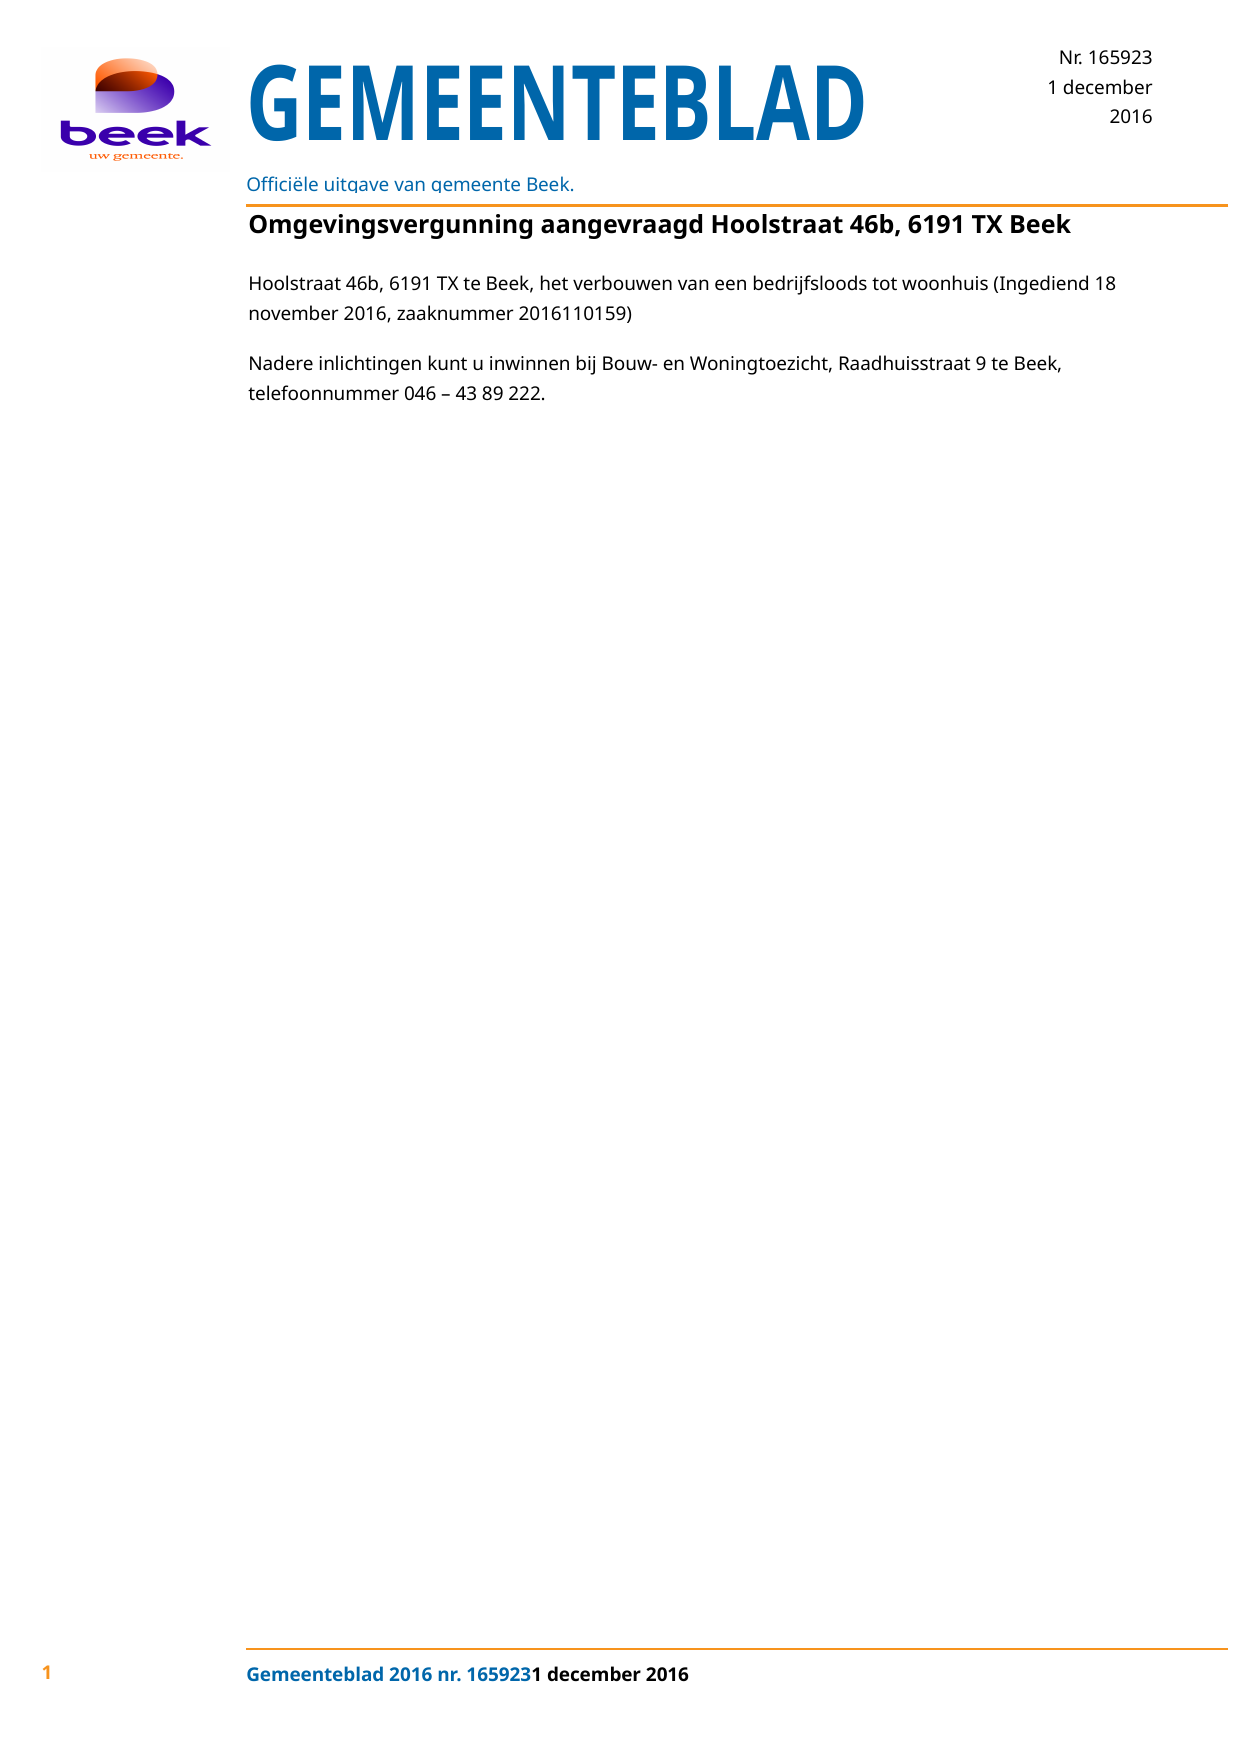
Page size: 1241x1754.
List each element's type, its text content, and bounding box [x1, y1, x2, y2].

text Nadere inlichtingen kunt u inwinnen bij Bouw- en Woningtoezicht, Raadhuisstraat 9 te Beek, telefoonnummer 046 – 43 89 222. [248, 350, 1152, 406]
text Hoolstraat 46b, 6191 TX te Beek, het verbouwen van een bedrijfsloods tot woonhuis (Ingediend 18 november 2016, zaaknummer 2016110159) [248, 270, 1152, 326]
picture [41, 47, 231, 172]
text Omgevingsvergunning aangevraagd Hoolstraat 46b, 6191 TX Beek [248, 207, 1152, 241]
